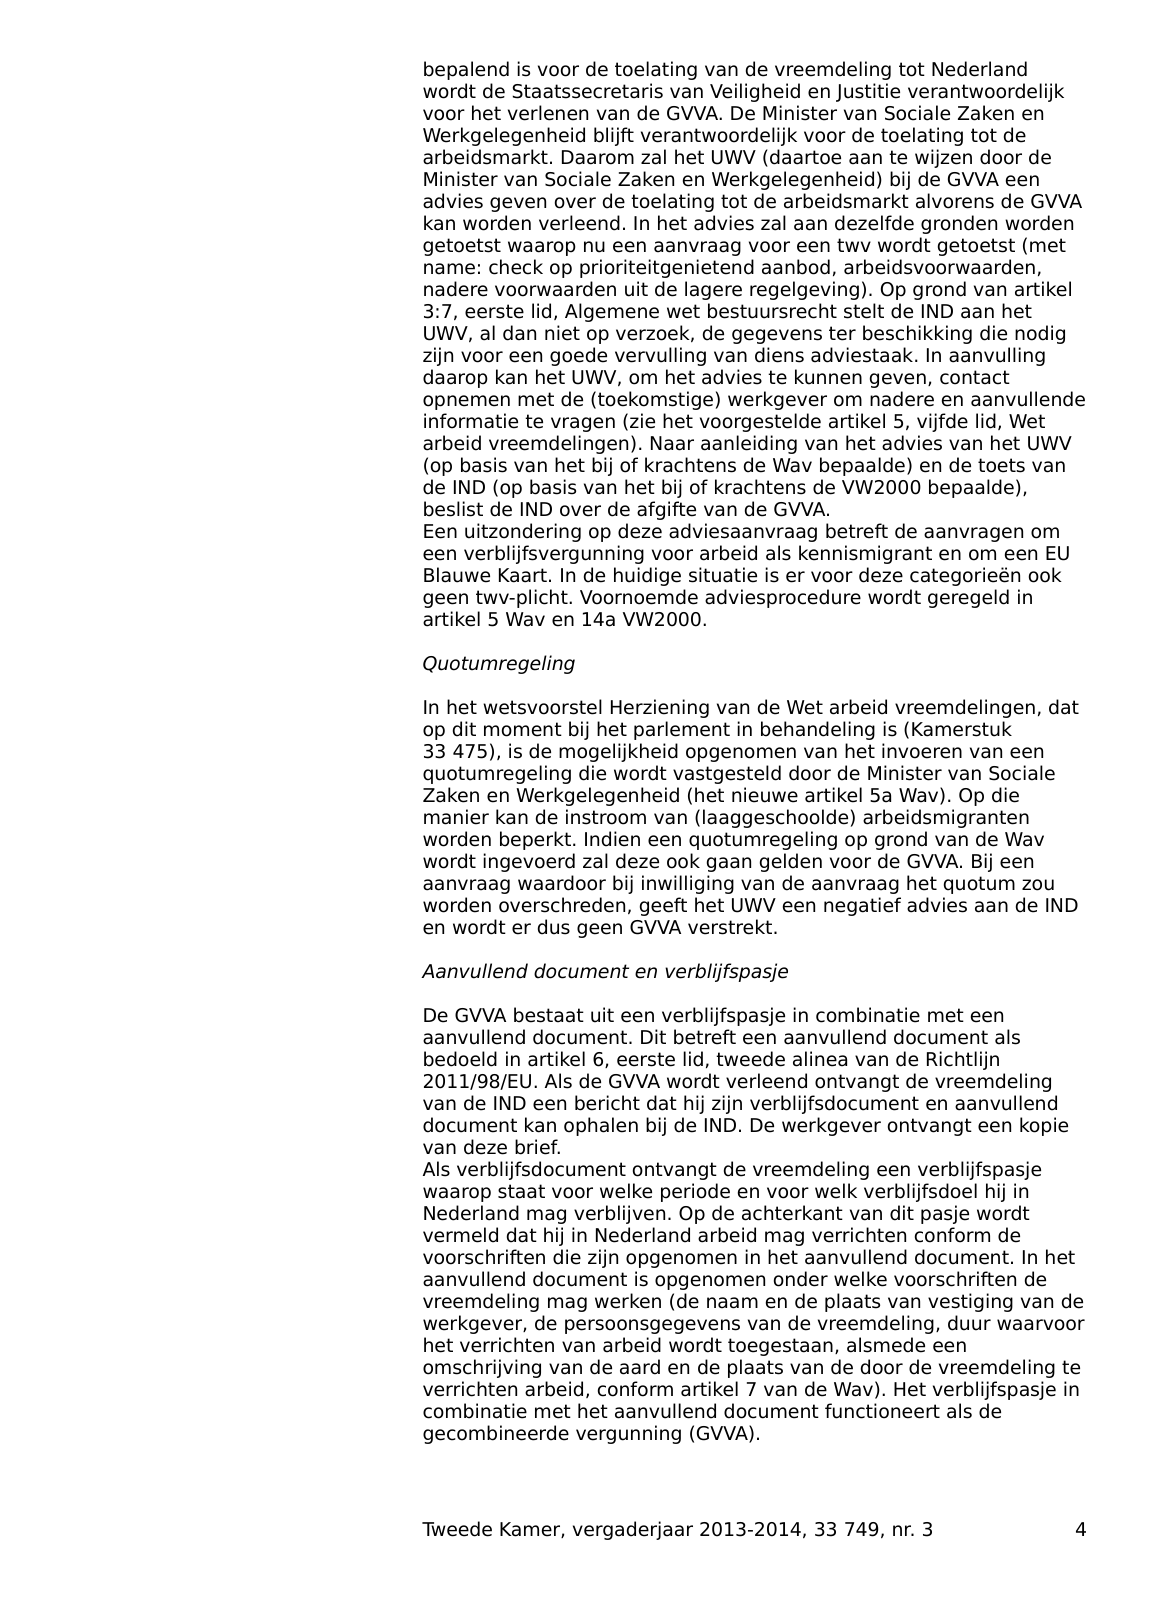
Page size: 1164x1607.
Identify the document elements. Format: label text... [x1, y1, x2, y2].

text Een uitzondering op deze adviesaanvraag betreft de aanvragen om een verblijfsvergunning voor arbeid als kennismigrant en om een EU Blauwe Kaart. In de huidige situatie is er voor deze categorieën ook geen twv-plicht. Voornoemde adviesprocedure wordt geregeld in artikel 5 Wav en 14a VW2000. [422, 521, 1087, 631]
subtitle Quotumregeling [422, 653, 1087, 675]
text bepalend is voor de toelating van de vreemdeling tot Nederland wordt de Staatssecretaris van Veiligheid en Justitie verantwoordelijk voor het verlenen van de GVVA. De Minister van Sociale Zaken en Werkgelegenheid blijft verantwoordelijk voor de toelating tot de arbeidsmarkt. Daarom zal het UWV (daartoe aan te wijzen door de Minister van Sociale Zaken en Werkgelegenheid) bij de GVVA een advies geven over de toelating tot de arbeidsmarkt alvorens de GVVA kan worden verleend. In het advies zal aan dezelfde gronden worden getoetst waarop nu een aanvraag voor een twv wordt getoetst (met name: check op prioriteitgenietend aanbod, arbeidsvoorwaarden, nadere voorwaarden uit de lagere regelgeving). Op grond van artikel 3:7, eerste lid, Algemene wet bestuursrecht stelt de IND aan het UWV, al dan niet op verzoek, de gegevens ter beschikking die nodig zijn voor een goede vervulling van diens adviestaak. In aanvulling daarop kan het UWV, om het advies te kunnen geven, contact opnemen met de (toekomstige) werkgever om nadere en aanvullende informatie te vragen (zie het voorgestelde artikel 5, vijfde lid, Wet arbeid vreemdelingen). Naar aanleiding van het advies van het UWV (op basis van het bij of krachtens de Wav bepaalde) en de toets van de IND (op basis van het bij of krachtens de VW2000 bepaalde), beslist de IND over de afgifte van de GVVA. [422, 59, 1087, 521]
text In het wetsvoorstel Herziening van de Wet arbeid vreemdelingen, dat op dit moment bij het parlement in behandeling is (Kamerstuk 33 475), is de mogelijkheid opgenomen van het invoeren van een quotumregeling die wordt vastgesteld door de Minister van Sociale Zaken en Werkgelegenheid (het nieuwe artikel 5a Wav). Op die manier kan de instroom van (laaggeschoolde) arbeidsmigranten worden beperkt. Indien een quotumregeling op grond van de Wav wordt ingevoerd zal deze ook gaan gelden voor de GVVA. Bij een aanvraag waardoor bij inwilliging van de aanvraag het quotum zou worden overschreden, geeft het UWV een negatief advies aan de IND en wordt er dus geen GVVA verstrekt. [422, 697, 1087, 939]
text Als verblijfsdocument ontvangt de vreemdeling een verblijfspasje waarop staat voor welke periode en voor welk verblijfsdoel hij in Nederland mag verblijven. Op de achterkant van dit pasje wordt vermeld dat hij in Nederland arbeid mag verrichten conform de voorschriften die zijn opgenomen in het aanvullend document. In het aanvullend document is opgenomen onder welke voorschriften de vreemdeling mag werken (de naam en de plaats van vestiging van de werkgever, de persoonsgegevens van de vreemdeling, duur waarvoor het verrichten van arbeid wordt toegestaan, alsmede een omschrijving van de aard en de plaats van de door de vreemdeling te verrichten arbeid, conform artikel 7 van de Wav). Het verblijfspasje in combinatie met het aanvullend document functioneert als de gecombineerde vergunning (GVVA). [422, 1159, 1087, 1444]
subtitle Aanvullend document en verblijfspasje [422, 961, 1087, 983]
text De GVVA bestaat uit een verblijfspasje in combinatie met een aanvullend document. Dit betreft een aanvullend document als bedoeld in artikel 6, eerste lid, tweede alinea van de Richtlijn 2011/98/EU. Als de GVVA wordt verleend ontvangt de vreemdeling van de IND een bericht dat hij zijn verblijfsdocument en aanvullend document kan ophalen bij de IND. De werkgever ontvangt een kopie van deze brief. [422, 1005, 1087, 1159]
